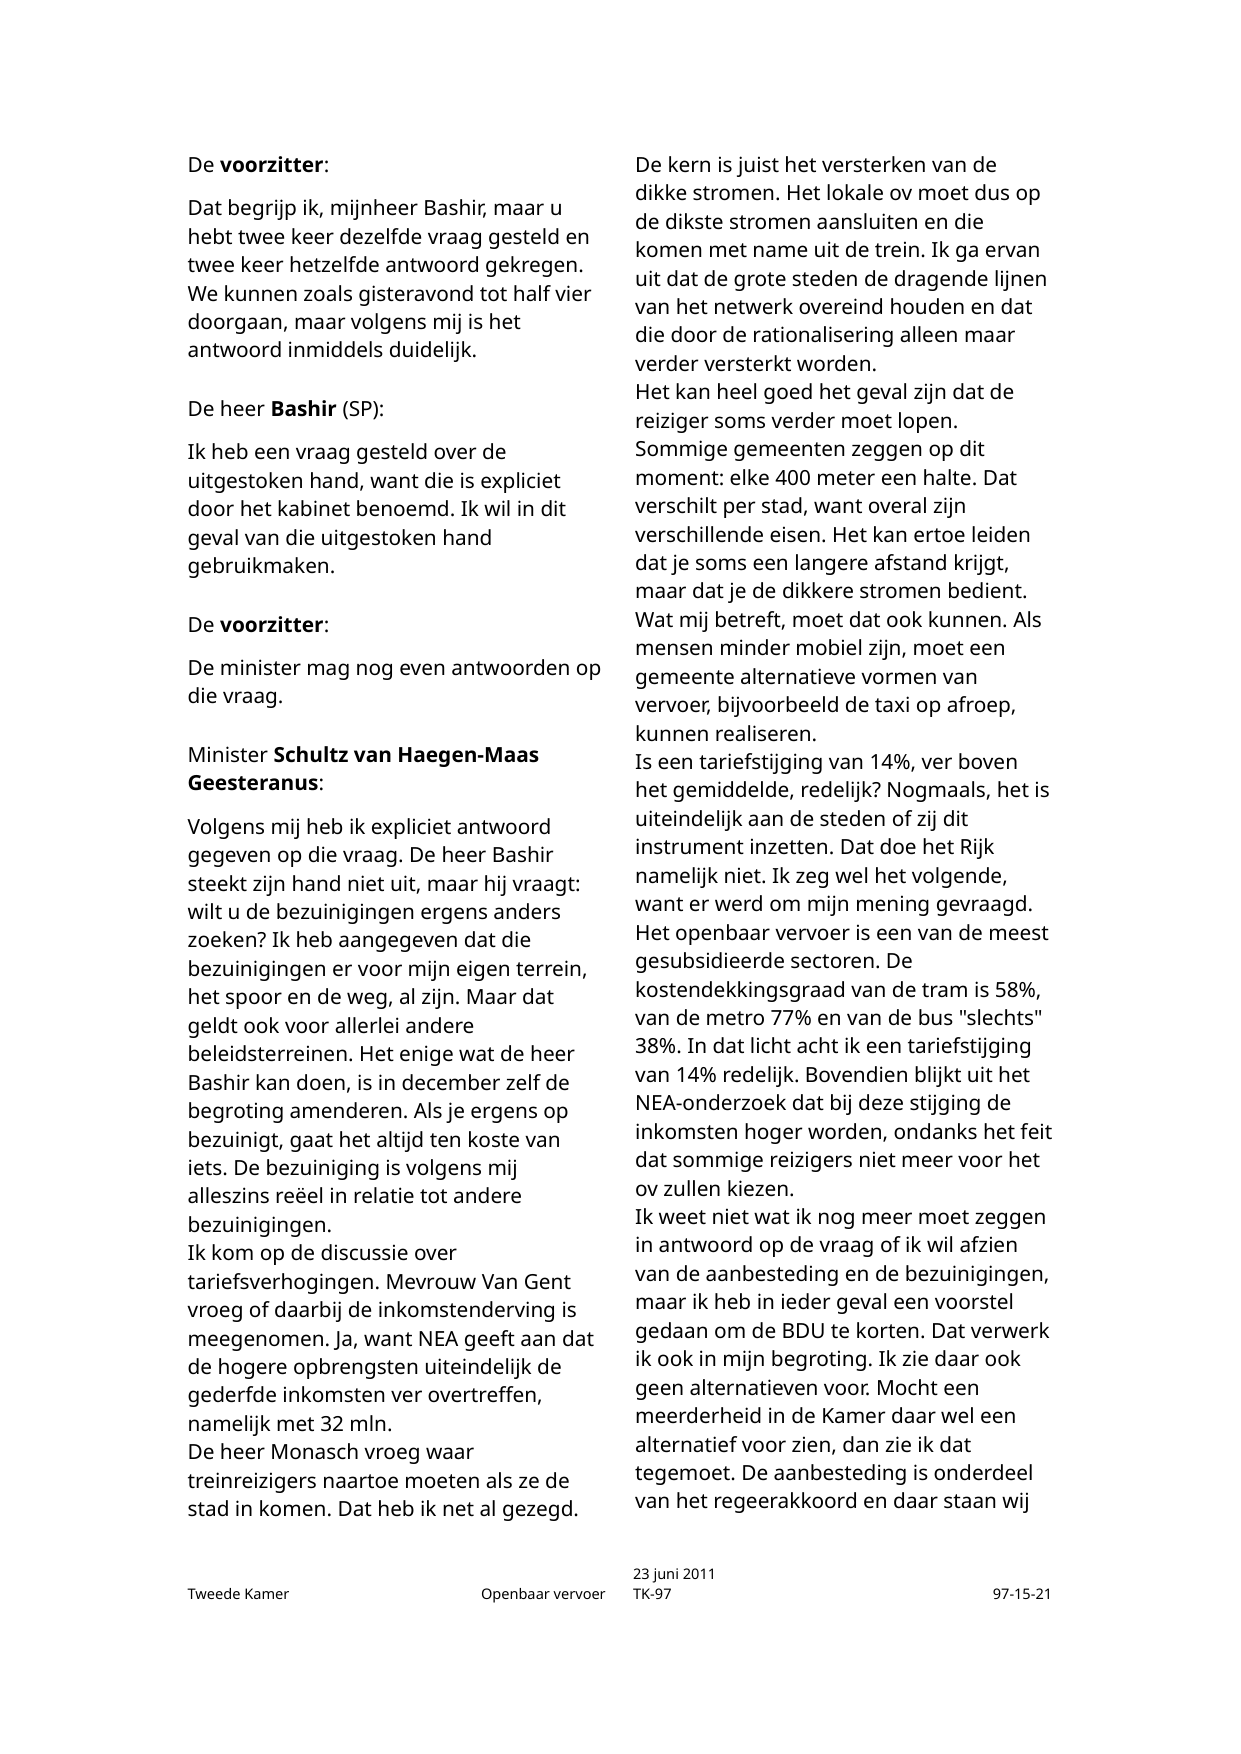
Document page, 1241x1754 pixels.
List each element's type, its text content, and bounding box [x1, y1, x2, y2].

text Ik weet niet wat ik nog meer moet zeggen in antwoord op de vraag of ik wil afzien van de aanbesteding en de bezuinigingen, maar ik heb in ieder geval een voorstel gedaan om de BDU te korten. Dat verwerk ik ook in mijn begroting. Ik zie daar ook geen alternatieven voor. Mocht een meerderheid in de Kamer daar wel een alternatief voor zien, dan zie ik dat tegemoet. De aanbesteding is onderdeel van het regeerakkoord en daar staan wij [635, 1202, 1053, 1515]
text De voorzitter: [187, 150, 605, 178]
text Minister Schultz van Haegen-Maas Geesteranus: [187, 740, 605, 797]
text De heer Bashir (SP): [187, 394, 605, 422]
text Is een tariefstijging van 14%, ver boven het gemiddelde, redelijk? Nogmaals, het is uiteindelijk aan de steden of zij dit instrument inzetten. Dat doe het Rijk namelijk niet. Ik zeg wel het volgende, want er werd om mijn mening gevraagd. Het openbaar vervoer is een van de meest gesubsidieerde sectoren. De kostendekkingsgraad van de tram is 58%, van de metro 77% en van de bus "slechts" 38%. In dat licht acht ik een tariefstijging van 14% redelijk. Bovendien blijkt uit het NEA-onderzoek dat bij deze stijging de inkomsten hoger worden, ondanks het feit dat sommige reizigers niet meer voor het ov zullen kiezen. [635, 747, 1053, 1202]
text Het kan heel goed het geval zijn dat de reiziger soms verder moet lopen. Sommige gemeenten zeggen op dit moment: elke 400 meter een halte. Dat verschilt per stad, want overal zijn verschillende eisen. Het kan ertoe leiden dat je soms een langere afstand krijgt, maar dat je de dikkere stromen bedient. Wat mij betreft, moet dat ook kunnen. Als mensen minder mobiel zijn, moet een gemeente alternatieve vormen van vervoer, bijvoorbeeld de taxi op afroep, kunnen realiseren. [635, 377, 1053, 747]
text De minister mag nog even antwoorden op die vraag. [187, 653, 605, 710]
text Ik heb een vraag gesteld over de uitgestoken hand, want die is expliciet door het kabinet benoemd. Ik wil in dit geval van die uitgestoken hand gebruikmaken. [187, 437, 605, 580]
text De kern is juist het versterken van de dikke stromen. Het lokale ov moet dus op de dikste stromen aansluiten en die komen met name uit de trein. Ik ga ervan uit dat de grote steden de dragende lijnen van het netwerk overeind houden en dat die door de rationalisering alleen maar verder versterkt worden. [635, 150, 1053, 377]
text Dat begrijp ik, mijnheer Bashir, maar u hebt twee keer dezelfde vraag gesteld en twee keer hetzelfde antwoord gekregen. We kunnen zoals gisteravond tot half vier doorgaan, maar volgens mij is het antwoord inmiddels duidelijk. [187, 193, 605, 364]
text Volgens mij heb ik expliciet antwoord gegeven op die vraag. De heer Bashir steekt zijn hand niet uit, maar hij vraagt: wilt u de bezuinigingen ergens anders zoeken? Ik heb aangegeven dat die bezuinigingen er voor mijn eigen terrein, het spoor en de weg, al zijn. Maar dat geldt ook voor allerlei andere beleidsterreinen. Het enige wat de heer Bashir kan doen, is in december zelf de begroting amenderen. Als je ergens op bezuinigt, gaat het altijd ten koste van iets. De bezuiniging is volgens mij alleszins reëel in relatie tot andere bezuinigingen. [187, 812, 605, 1238]
text De heer Monasch vroeg waar treinreizigers naartoe moeten als ze de stad in komen. Dat heb ik net al gezegd. [187, 1437, 605, 1523]
text De voorzitter: [187, 610, 605, 638]
text Ik kom op de discussie over tariefsverhogingen. Mevrouw Van Gent vroeg of daarbij de inkomstenderving is meegenomen. Ja, want NEA geeft aan dat de hogere opbrengsten uiteindelijk de gederfde inkomsten ver overtreffen, namelijk met 32 mln. [187, 1238, 605, 1437]
